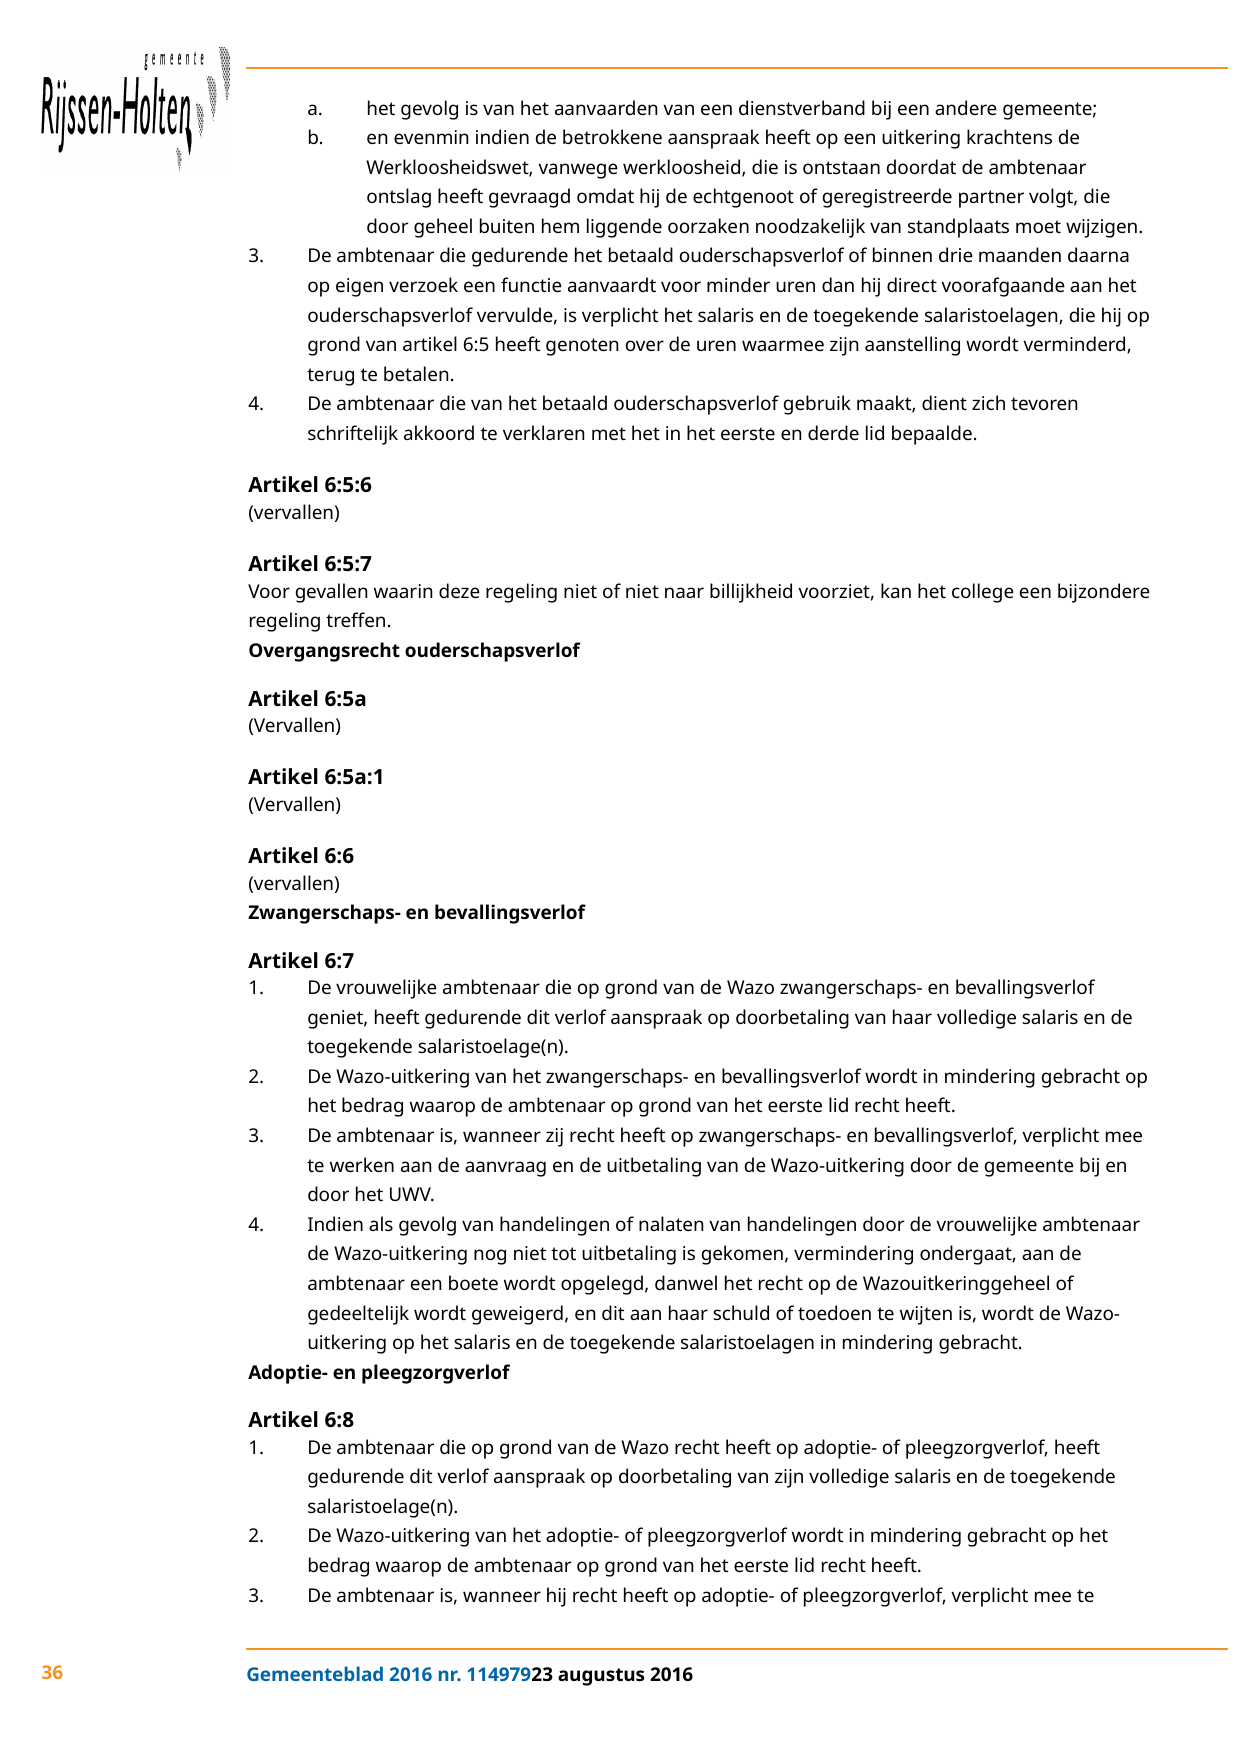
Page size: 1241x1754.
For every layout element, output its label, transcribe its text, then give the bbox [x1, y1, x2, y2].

text Artikel 6:5:7 [248, 549, 1152, 578]
text (Vervallen) [248, 791, 1152, 817]
list De ambtenaar die op grond van de Wazo recht heeft op adoptie- of pleegzorgverlof, heeft gedurende dit verlof aanspraak op doorbetaling van zijn volledige salaris en de toegekende salaristoelage(n). [248, 1434, 1152, 1519]
list De ambtenaar is, wanneer zij recht heeft op zwangerschaps- en bevallingsverlof, verplicht mee te werken aan de aanvraag en de uitbetaling van de Wazo-uitkering door de gemeente bij en door het UWV. [248, 1122, 1152, 1207]
text Artikel 6:5:6 [248, 471, 1152, 499]
list Indien als gevolg van handelingen of nalaten van handelingen door de vrouwelijke ambtenaar de Wazo-uitkering nog niet tot uitbetaling is gekomen, vermindering ondergaat, aan de ambtenaar een boete wordt opgelegd, danwel het recht op de Wazouitkeringgeheel of gedeeltelijk wordt geweigerd, en dit aan haar schuld of toedoen te wijten is, wordt de Wazo-uitkering op het salaris en de toegekende salaristoelagen in mindering gebracht. [248, 1211, 1152, 1355]
text Voor gevallen waarin deze regeling niet of niet naar billijkheid voorziet, kan het college een bijzondere regeling treffen. [248, 578, 1152, 633]
text Artikel 6:5a:1 [248, 762, 1152, 791]
list De ambtenaar die van het betaald ouderschapsverlof gebruik maakt, dient zich tevoren schriftelijk akkoord te verklaren met het in het eerste en derde lid bepaalde. [248, 391, 1152, 446]
text Zwangerschaps- en bevallingsverlof [248, 899, 1152, 925]
text Overgangsrecht ouderschapsverlof [248, 637, 1152, 663]
list en evenmin indien de betrokkene aanspraak heeft op een uitkering krachtens de Werkloosheidswet, vanwege werkloosheid, die is ontstaan doordat de ambtenaar ontslag heeft gevraagd omdat hij de echtgenoot of geregistreerde partner volgt, die door geheel buiten hem liggende oorzaken noodzakelijk van standplaats moet wijzigen. [307, 124, 1152, 239]
text Artikel 6:5a [248, 684, 1152, 712]
list De ambtenaar die gedurende het betaald ouderschapsverlof of binnen drie maanden daarna op eigen verzoek een functie aanvaardt voor minder uren dan hij direct voorafgaande aan het ouderschapsverlof vervulde, is verplicht het salaris en de toegekende salaristoelagen, die hij op grond van artikel 6:5 heeft genoten over de uren waarmee zijn aanstelling wordt verminderd, terug te betalen. [248, 243, 1152, 387]
list De Wazo-uitkering van het adoptie- of pleegzorgverlof wordt in mindering gebracht op het bedrag waarop de ambtenaar op grond van het eerste lid recht heeft. [248, 1523, 1152, 1578]
list het gevolg is van het aanvaarden van een dienstverband bij een andere gemeente; [307, 95, 1152, 121]
text Adoptie- en pleegzorgverlof [248, 1359, 1152, 1385]
text Artikel 6:6 [248, 841, 1152, 870]
text (vervallen) [248, 870, 1152, 896]
list De Wazo-uitkering van het zwangerschaps- en bevallingsverlof wordt in mindering gebracht op het bedrag waarop de ambtenaar op grond van het eerste lid recht heeft. [248, 1063, 1152, 1118]
list De vrouwelijke ambtenaar die op grond van de Wazo zwangerschaps- en bevallingsverlof geniet, heeft gedurende dit verlof aanspraak op doorbetaling van haar volledige salaris en de toegekende salaristoelage(n). [248, 974, 1152, 1059]
text Artikel 6:7 [248, 946, 1152, 974]
text Artikel 6:8 [248, 1406, 1152, 1434]
picture [41, 47, 231, 172]
list De ambtenaar is, wanneer hij recht heeft op adoptie- of pleegzorgverlof, verplicht mee te [248, 1582, 1152, 1608]
text (Vervallen) [248, 712, 1152, 738]
text (vervallen) [248, 499, 1152, 525]
